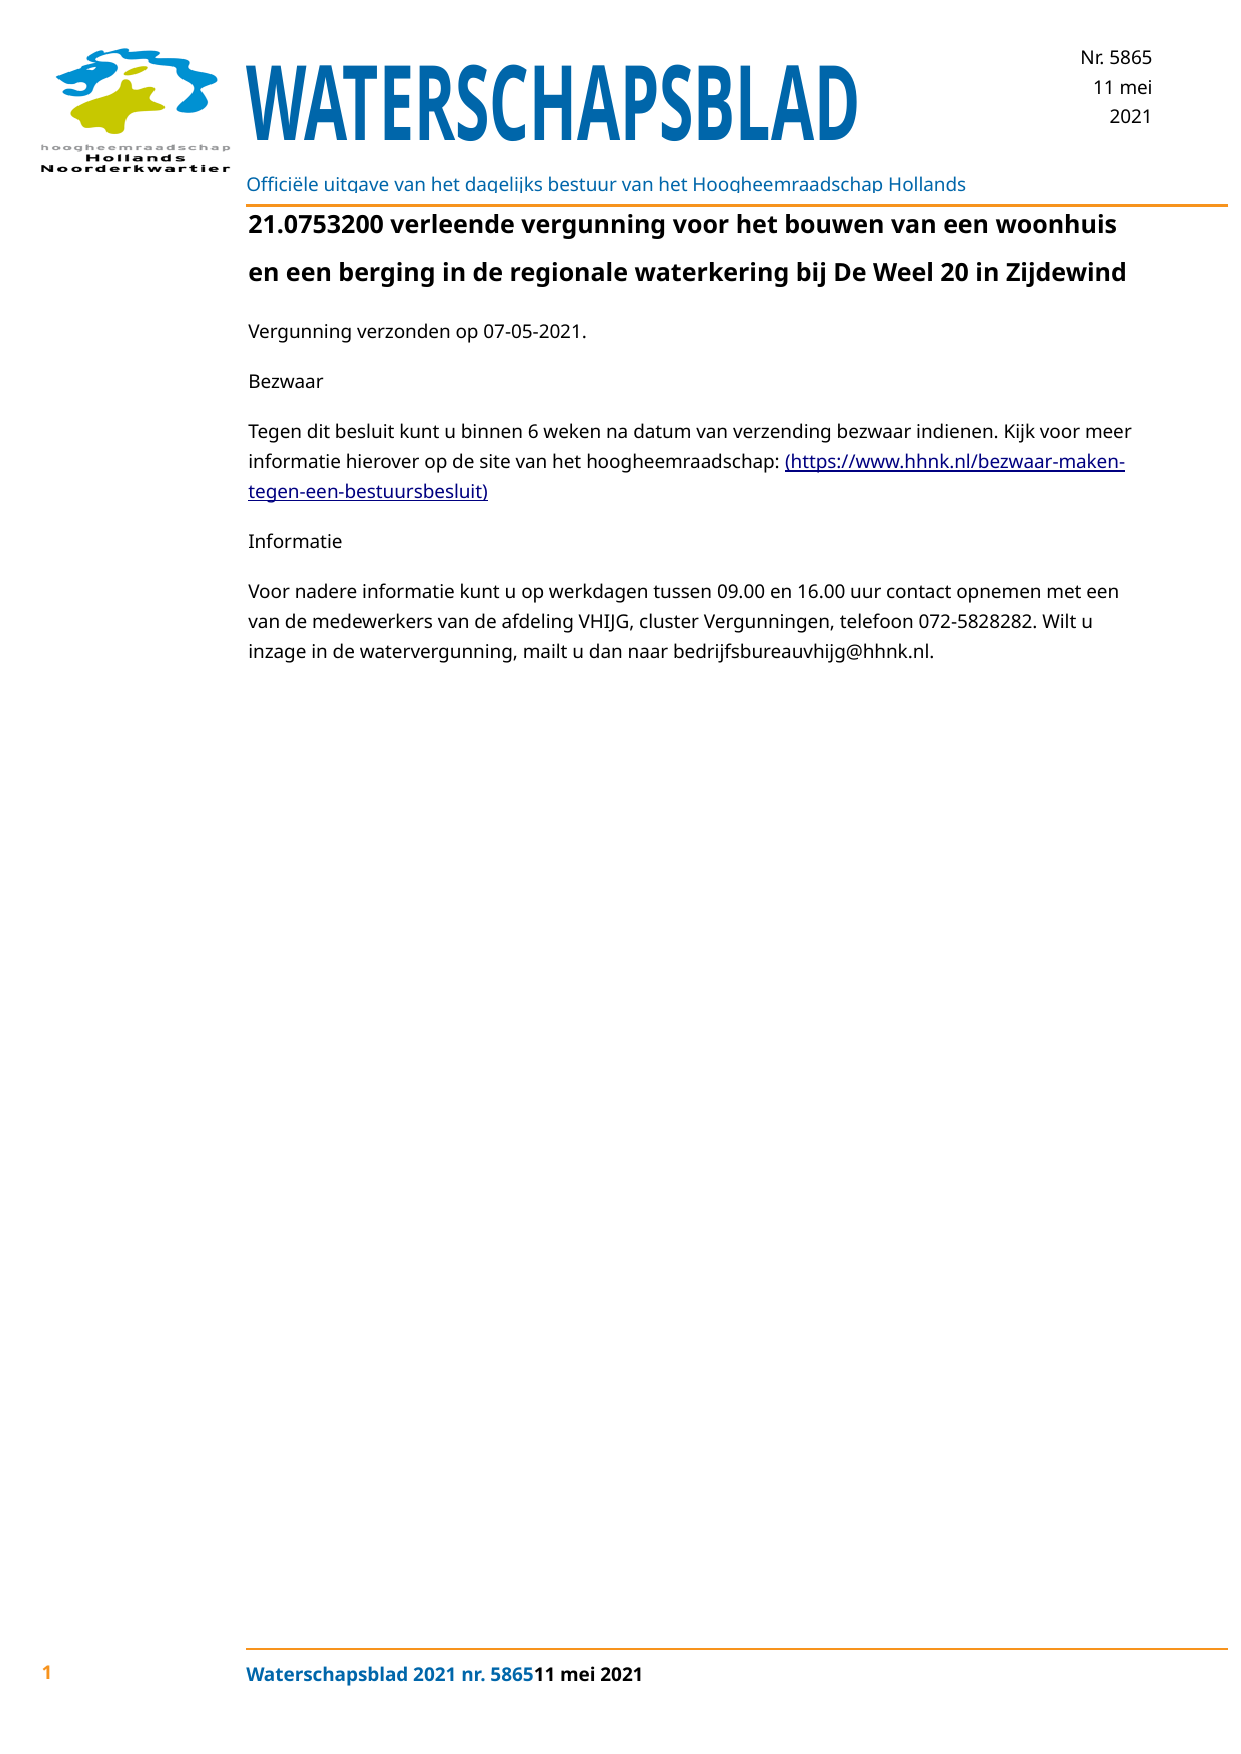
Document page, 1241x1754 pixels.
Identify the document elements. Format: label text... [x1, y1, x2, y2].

picture [41, 47, 231, 172]
text Informatie [248, 528, 1152, 554]
text Voor nadere informatie kunt u op werkdagen tussen 09.00 en 16.00 uur contact opnemen met een van de medewerkers van de afdeling VHIJG, cluster Vergunningen, telefoon 072-5828282. Wilt u inzage in de watervergunning, mailt u dan naar bedrijfsbureauvhijg@hhnk.nl. [248, 579, 1152, 664]
text Vergunning verzonden op 07-05-2021. [248, 318, 1152, 344]
text Bezwaar [248, 368, 1152, 394]
text 21.0753200 verleende vergunning voor het bouwen van een woonhuis en een berging in de regionale waterkering bij De Weel 20 in Zijdewind [248, 207, 1152, 288]
text Tegen dit besluit kunt u binnen 6 weken na datum van verzending bezwaar indienen. Kijk voor meer informatie hierover op de site van het hoogheemraadschap: (https://www.hhnk.nl/bezwaar-maken-tegen-een-bestuursbesluit) [248, 419, 1152, 504]
